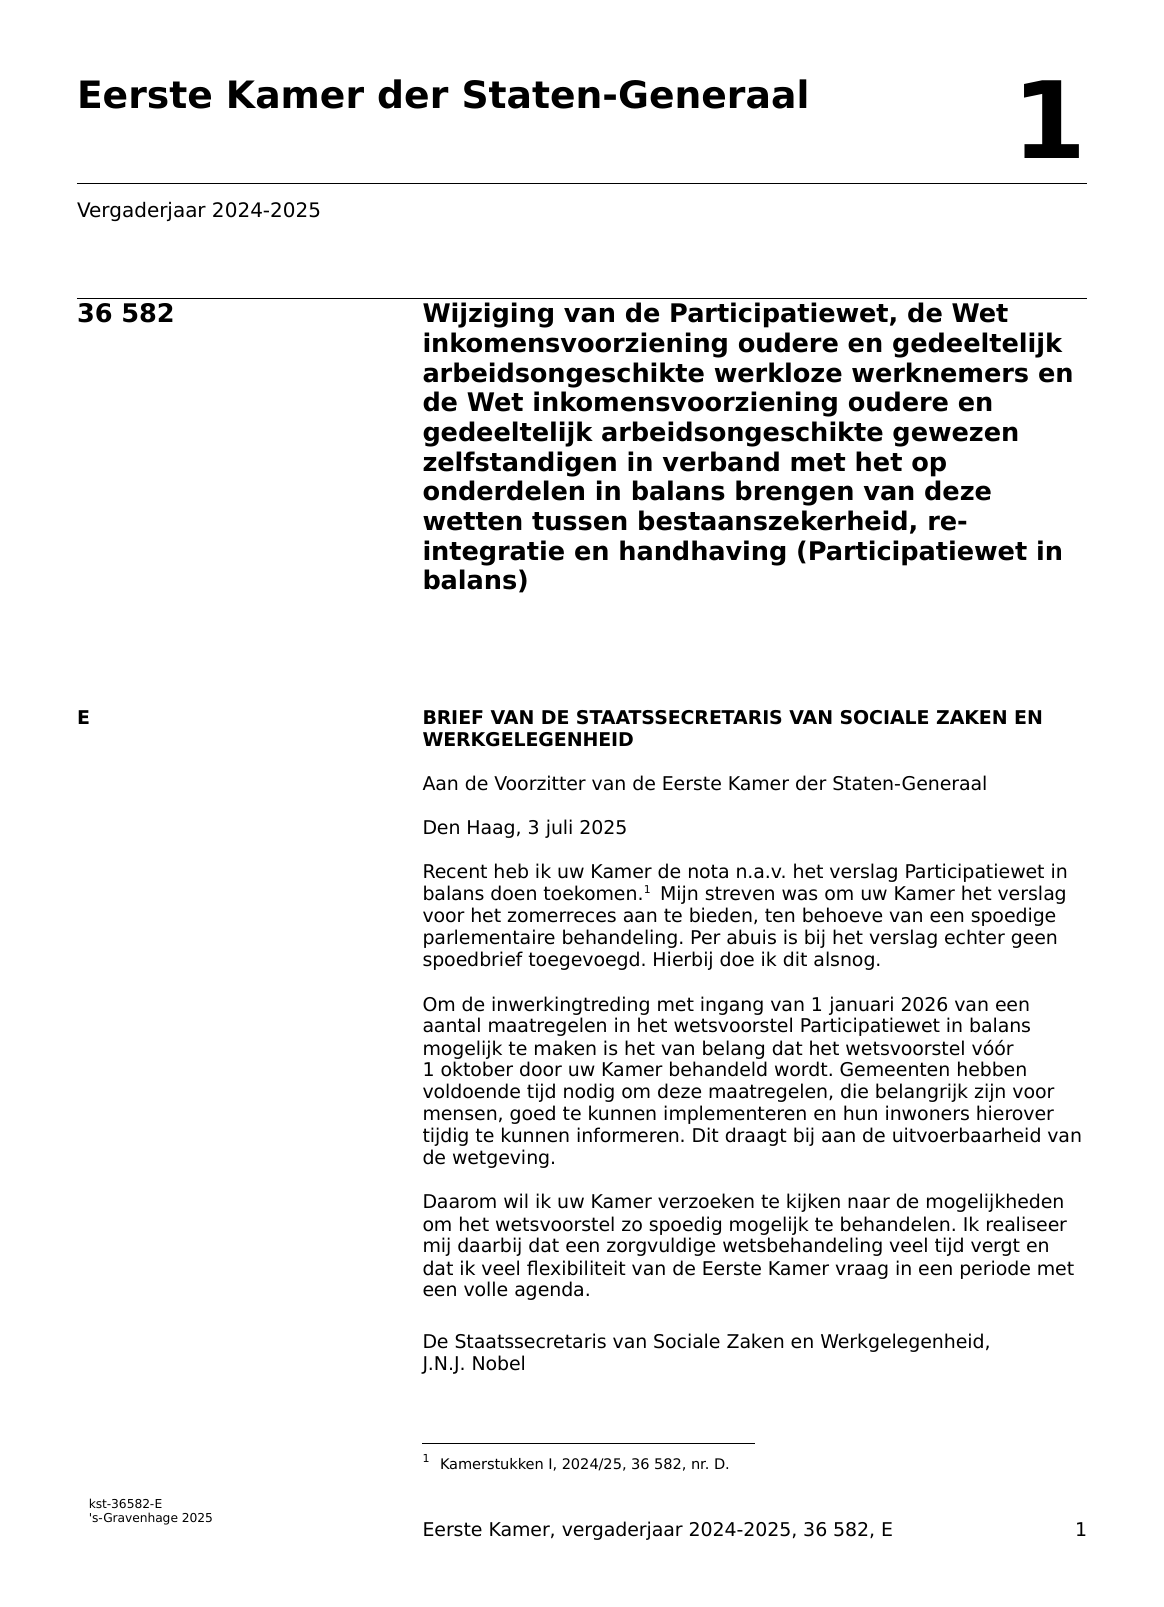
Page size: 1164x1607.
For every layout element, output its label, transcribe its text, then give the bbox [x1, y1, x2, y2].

table_header Eerste Kamer der Staten-Generaal [77, 59, 886, 183]
text Om de inwerkingtreding met ingang van 1 januari 2026 van een aantal maatregelen in het wetsvoorstel Participatiewet in balans mogelijk te maken is het van belang dat het wetsvoorstel vóór 1 oktober door uw Kamer behandeld wordt. Gemeenten hebben voldoende tijd nodig om deze maatregelen, die belangrijk zijn voor mensen, goed te kunnen implementeren en hun inwoners hierover tijdig te kunnen informeren. Dit draagt bij aan de uitvoerbaarheid van de wetgeving. [422, 993, 1087, 1169]
table_header 1 [886, 59, 1087, 183]
text 's-Gravenhage 2025 [88, 1511, 323, 1525]
text Den Haag, 3 juli 2025 [422, 817, 1087, 839]
subtitle E BRIEF VAN DE STAATSSECRETARIS VAN SOCIALE ZAKEN EN WERKGELEGENHEID [77, 707, 1087, 751]
text Aan de Voorzitter van de Eerste Kamer der Staten-Generaal [422, 773, 1087, 795]
text Kamerstukken I, 2024/25, 36 582, nr. D. [422, 1452, 1087, 1474]
text Recent heb ik uw Kamer de nota n.a.v. het verslag Participatiewet in balans doen toekomen. Mijn streven was om uw Kamer het verslag voor het zomerreces aan te bieden, ten behoeve van een spoedige parlementaire behandeling. Per abuis is bij het verslag echter geen spoedbrief toegevoegd. Hierbij doe ik dit alsnog. [422, 861, 1087, 971]
text De Staatssecretaris van Sociale Zaken en Werkgelegenheid, J.N.J. Nobel [422, 1331, 1087, 1375]
text Daarom wil ik uw Kamer verzoeken te kijken naar de mogelijkheden om het wetsvoorstel zo spoedig mogelijk te behandelen. Ik realiseer mij daarbij dat een zorgvuldige wetsbehandeling veel tijd vergt en dat ik veel flexibiliteit van de Eerste Kamer vraag in een periode met een volle agenda. [422, 1191, 1087, 1301]
table_cell Vergaderjaar 2024-2025 [77, 184, 1087, 298]
text kst-36582-E [88, 1497, 323, 1511]
subtitle 36 582 Wijziging van de Participatiewet, de Wet inkomensvoorziening oudere en gedeeltelijk arbeidsongeschikte werkloze werknemers en de Wet inkomensvoorziening oudere en gedeeltelijk arbeidsongeschikte gewezen zelfstandigen in verband met het op onderdelen in balans brengen van deze wetten tussen bestaanszekerheid, re-integratie en handhaving (Participatiewet in balans) [77, 299, 1087, 596]
